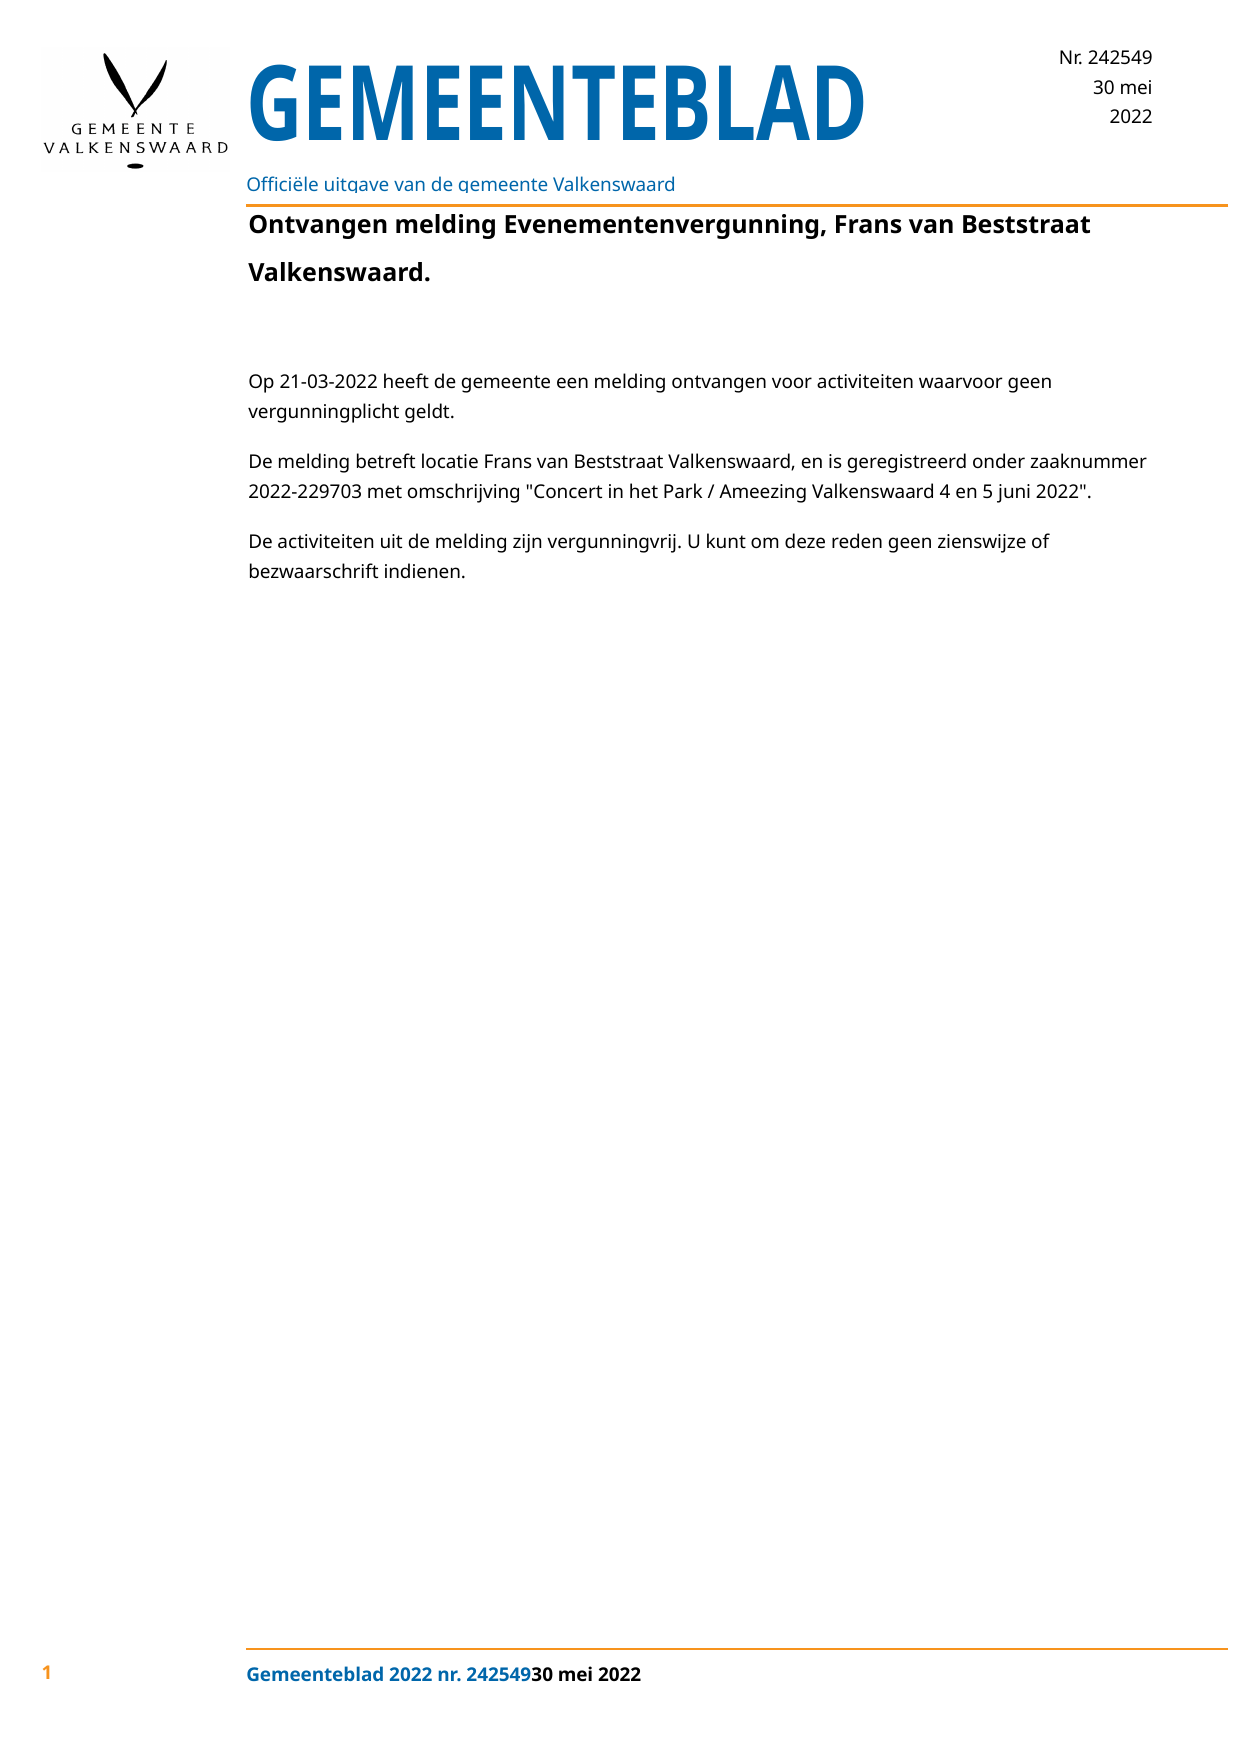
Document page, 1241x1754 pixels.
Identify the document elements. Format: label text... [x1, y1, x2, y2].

text Ontvangen melding Evenementenvergunning, Frans van Beststraat Valkenswaard. [248, 207, 1152, 288]
text Op 21-03-2022 heeft de gemeente een melding ontvangen voor activiteiten waarvoor geen vergunningplicht geldt. [248, 368, 1152, 424]
text De activiteiten uit de melding zijn vergunningvrij. U kunt om deze reden geen zienswijze of bezwaarschrift indienen. [248, 528, 1152, 584]
text De melding betreft locatie Frans van Beststraat Valkenswaard, en is geregistreerd onder zaaknummer 2022-229703 met omschrijving "Concert in het Park / Ameezing Valkenswaard 4 en 5 juni 2022". [248, 448, 1152, 504]
picture [41, 47, 231, 172]
